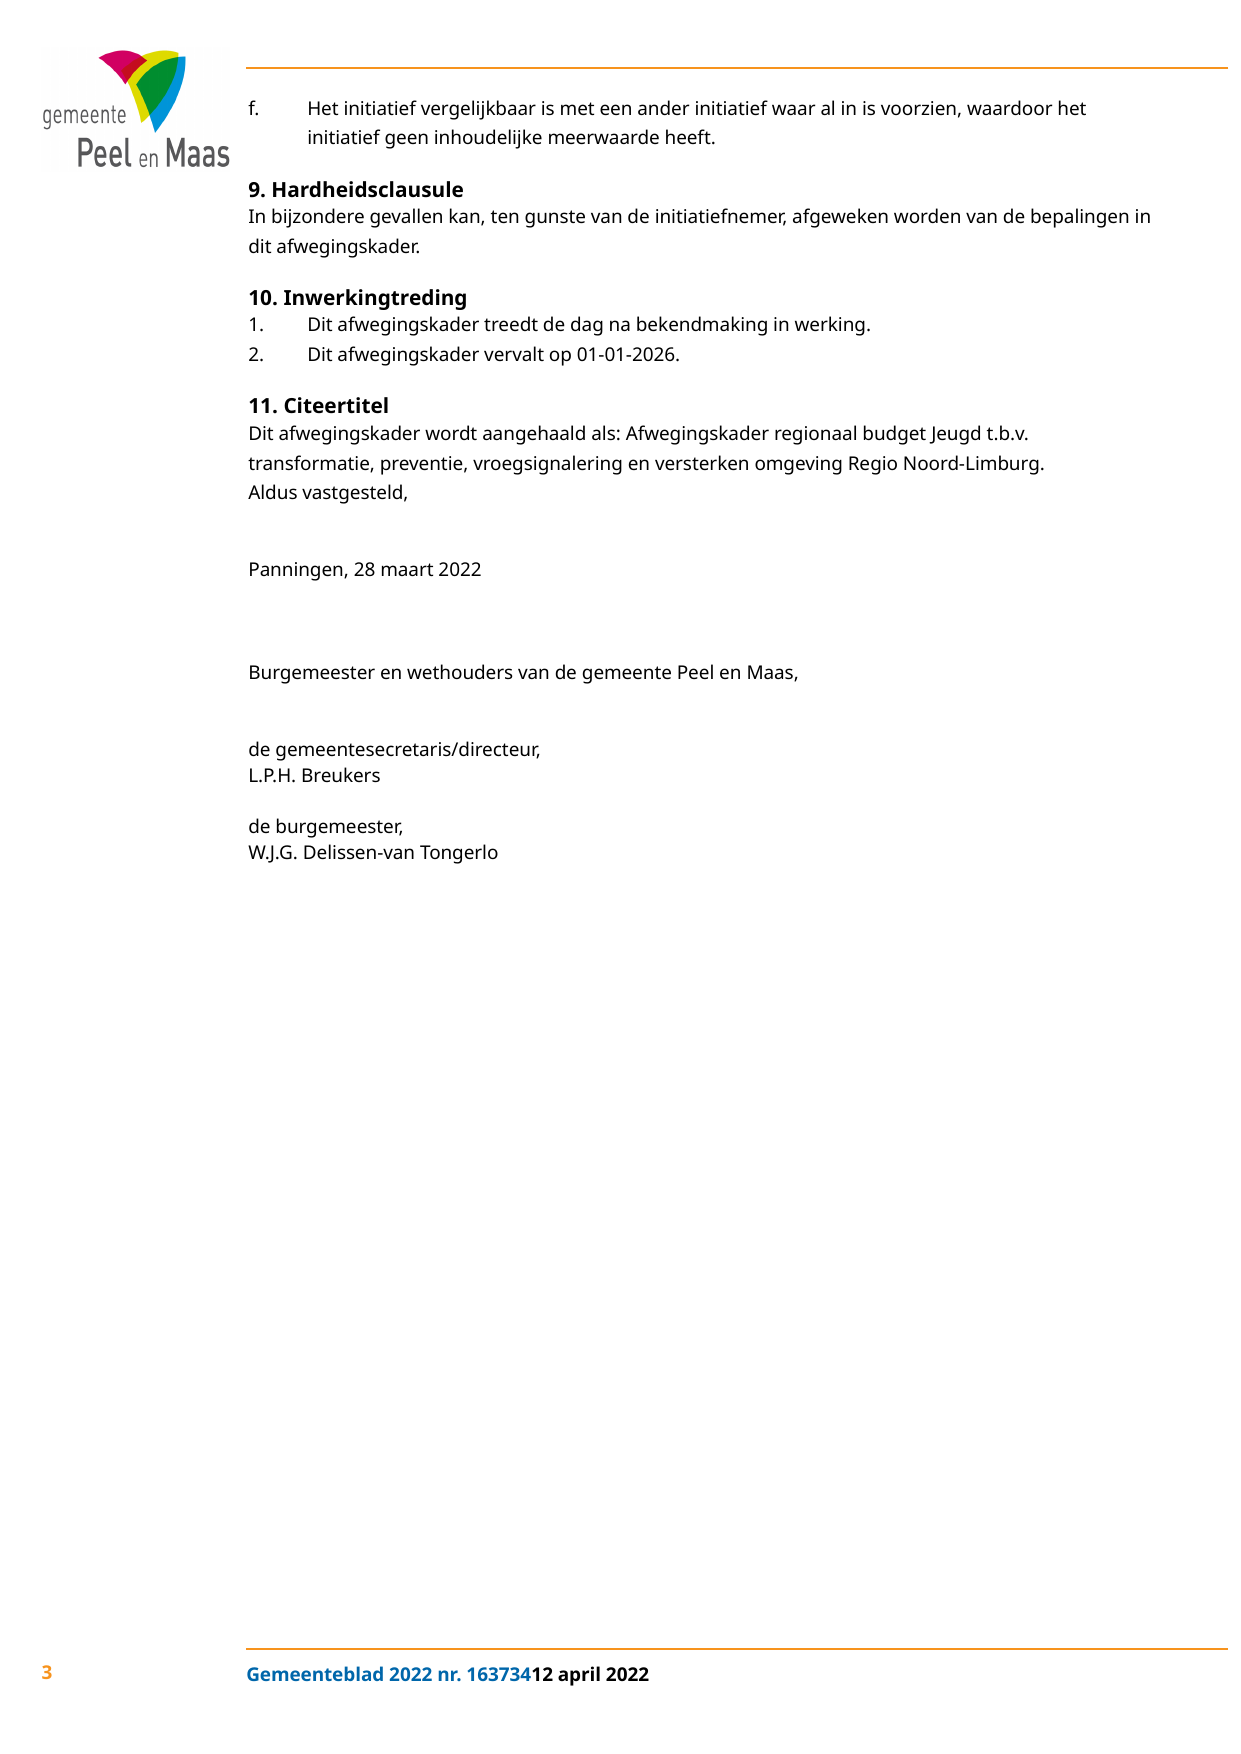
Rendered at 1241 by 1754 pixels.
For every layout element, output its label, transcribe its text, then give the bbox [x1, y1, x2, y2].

text de gemeentesecretaris/directeur, [248, 737, 1152, 762]
text W.J.G. Delissen-van Tongerlo [248, 839, 1152, 865]
text Panningen, 28 maart 2022 [248, 556, 1152, 582]
picture [41, 47, 231, 172]
text In bijzondere gevallen kan, ten gunste van de initiatiefnemer, afgeweken worden van de bepalingen in dit afwegingskader. [248, 203, 1152, 258]
text 9. Hardheidsclausule [248, 175, 1152, 203]
list Het initiatief vergelijkbaar is met een ander initiatief waar al in is voorzien, waardoor het initiatief geen inhoudelijke meerwaarde heeft. [248, 95, 1152, 150]
text L.P.H. Breukers [248, 762, 1152, 788]
text Dit afwegingskader wordt aangehaald als: Afwegingskader regionaal budget Jeugd t.b.v. transformatie, preventie, vroegsignalering en versterken omgeving Regio Noord-Limburg. [248, 420, 1152, 475]
text de burgemeester, [248, 814, 1152, 839]
list Dit afwegingskader vervalt op 01-01-2026. [248, 341, 1152, 367]
list Dit afwegingskader treedt de dag na bekendmaking in werking. [248, 312, 1152, 337]
text 10. Inwerkingtreding [248, 283, 1152, 312]
text Aldus vastgesteld, [248, 479, 1152, 505]
text Burgemeester en wethouders van de gemeente Peel en Maas, [248, 659, 1152, 685]
text 11. Citeertitel [248, 392, 1152, 420]
